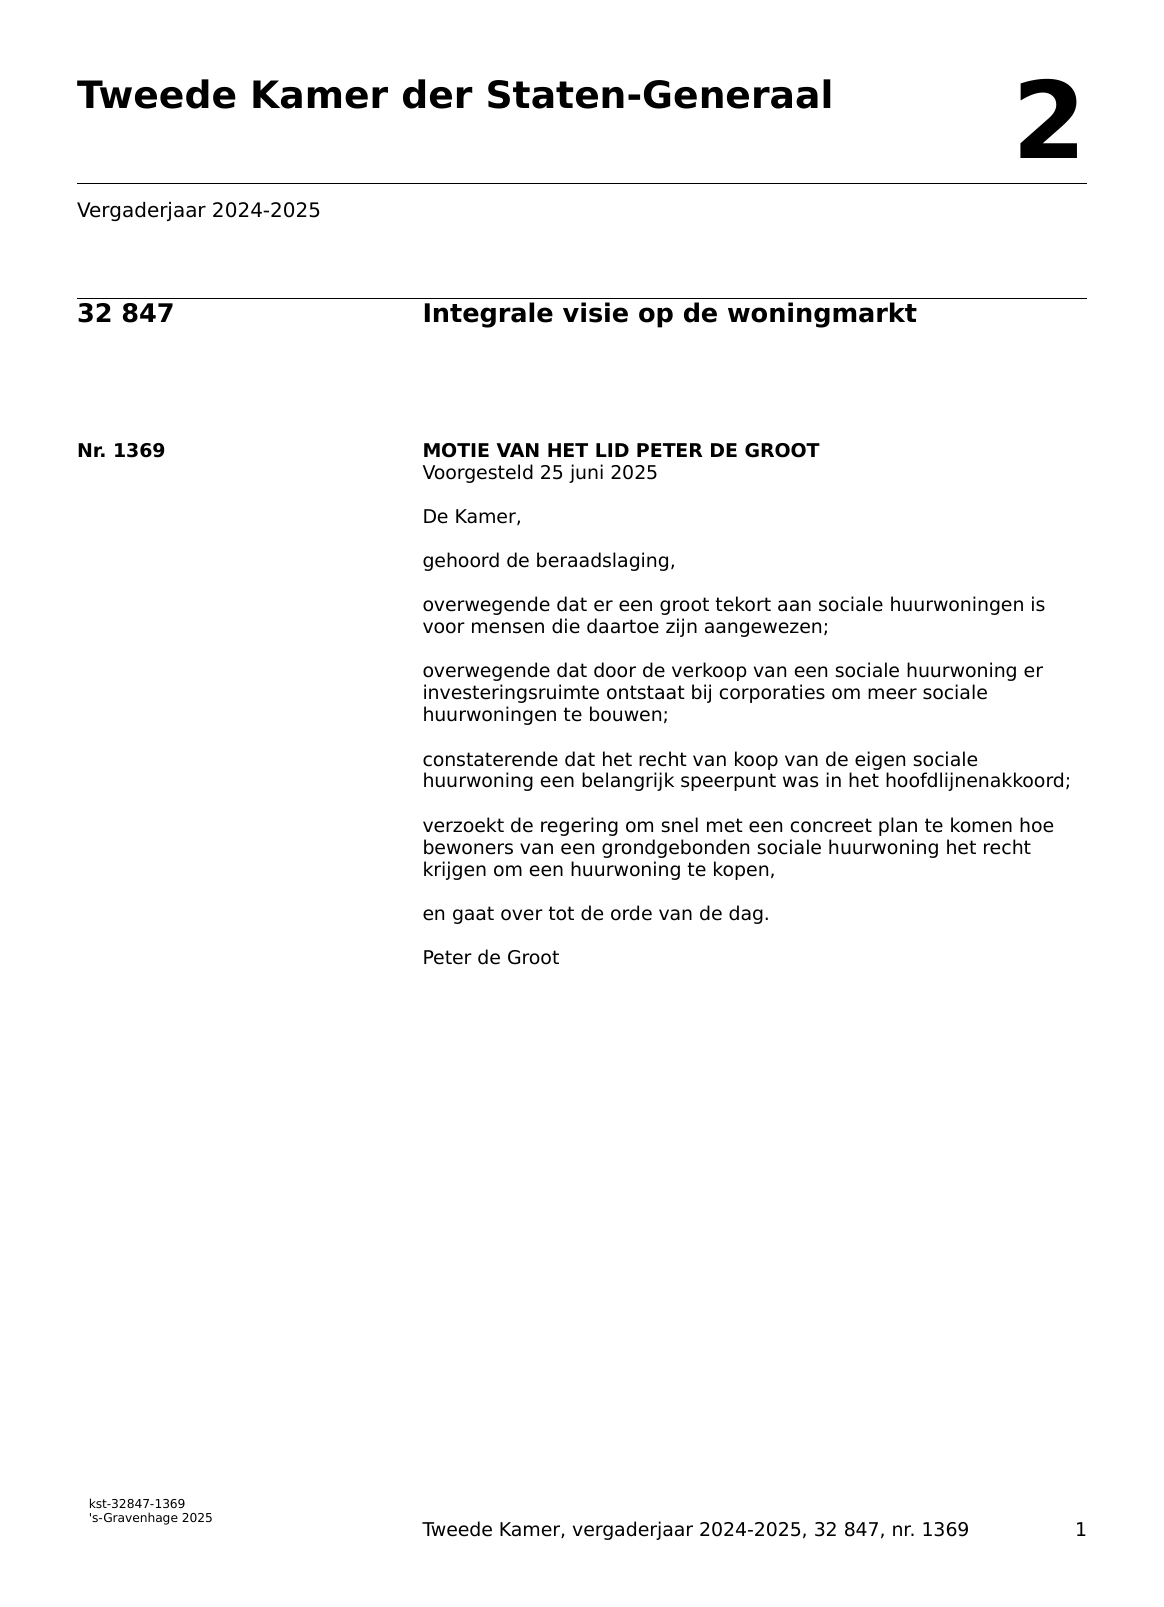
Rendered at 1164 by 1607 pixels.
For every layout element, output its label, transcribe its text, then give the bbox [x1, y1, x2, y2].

text verzoekt de regering om snel met een concreet plan te komen hoe bewoners van een grondgebonden sociale huurwoning het recht krijgen om een huurwoning te kopen, [422, 814, 1087, 881]
text kst-32847-1369 [88, 1497, 323, 1511]
table_cell Vergaderjaar 2024-2025 [77, 184, 1087, 298]
subtitle Nr. 1369 MOTIE VAN HET LID PETER DE GROOT [77, 440, 1087, 462]
text 's-Gravenhage 2025 [88, 1511, 323, 1525]
text en gaat over tot de orde van de dag. [422, 903, 1087, 925]
text overwegende dat er een groot tekort aan sociale huurwoningen is voor mensen die daartoe zijn aangewezen; [422, 594, 1087, 638]
text Voorgesteld 25 juni 2025 [422, 462, 1087, 484]
text Peter de Groot [422, 947, 1087, 969]
table_header 2 [886, 59, 1087, 183]
table_header Tweede Kamer der Staten-Generaal [77, 59, 886, 183]
text overwegende dat door de verkoop van een sociale huurwoning er investeringsruimte ontstaat bij corporaties om meer sociale huurwoningen te bouwen; [422, 660, 1087, 726]
text constaterende dat het recht van koop van de eigen sociale huurwoning een belangrijk speerpunt was in het hoofdlijnenakkoord; [422, 748, 1087, 792]
text De Kamer, [422, 506, 1087, 528]
subtitle 32 847 Integrale visie op de woningmarkt [77, 299, 1087, 329]
text gehoord de beraadslaging, [422, 550, 1087, 572]
